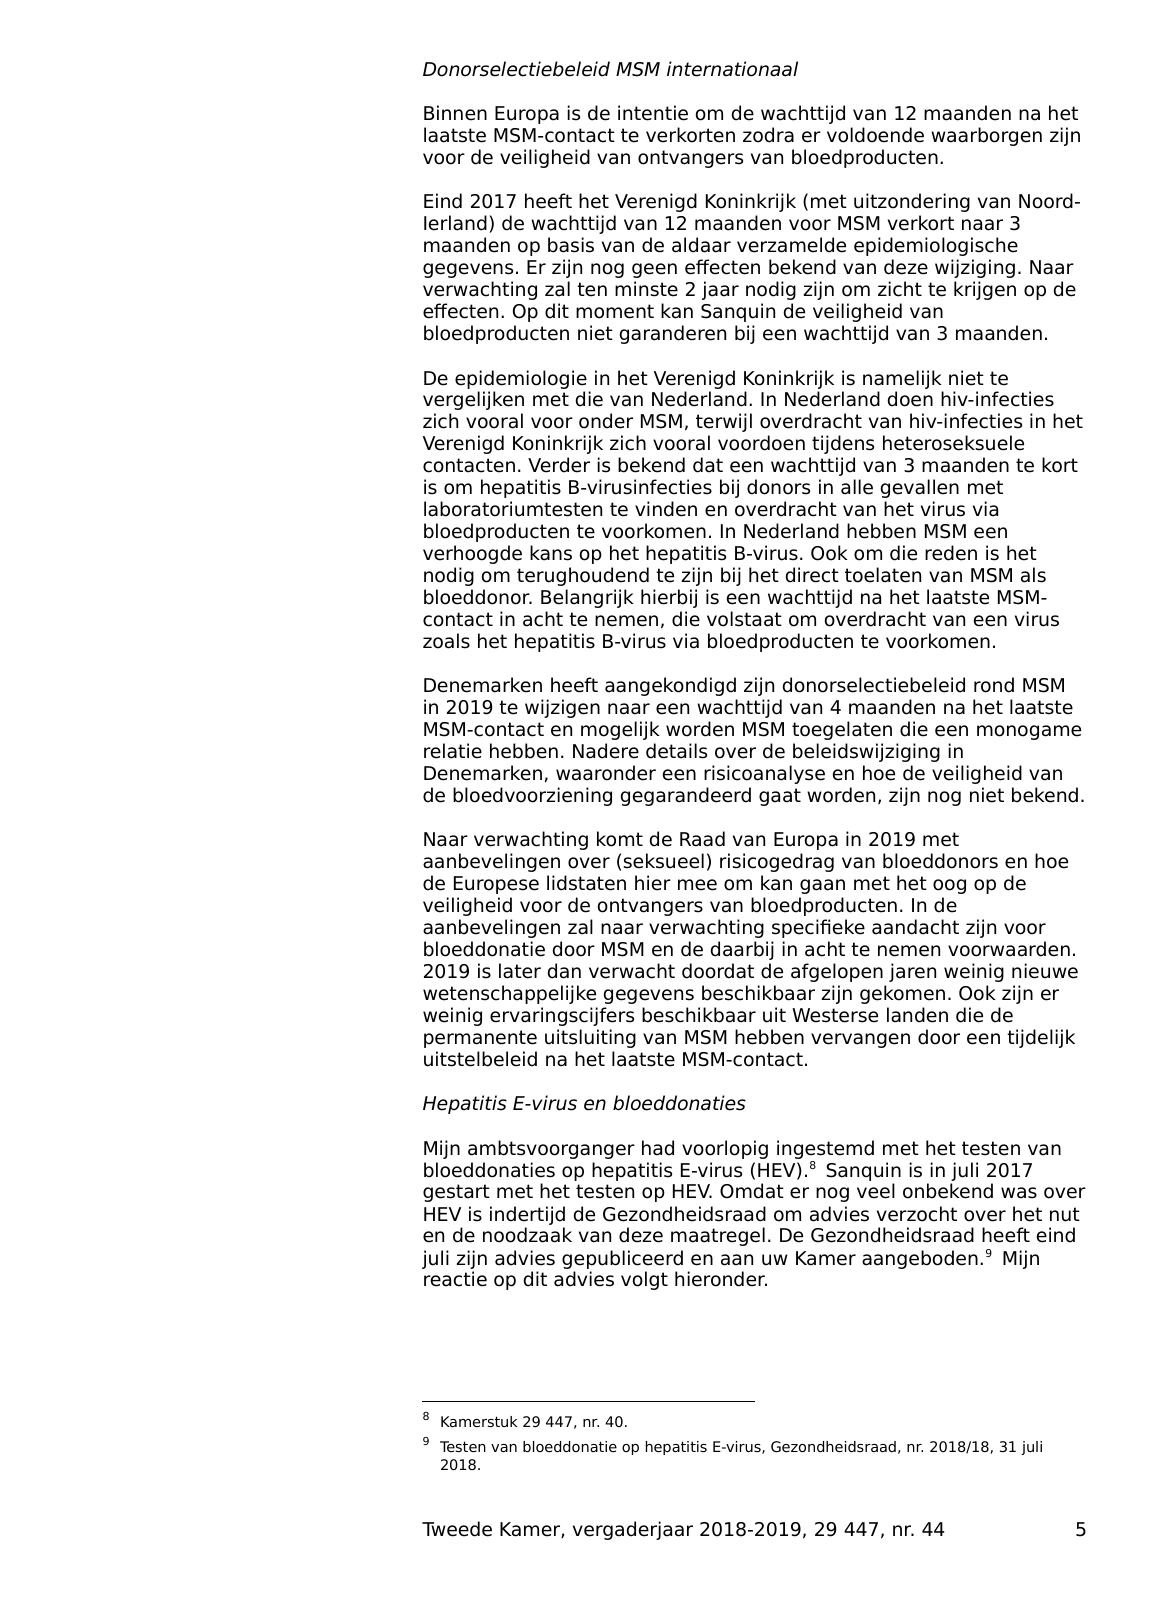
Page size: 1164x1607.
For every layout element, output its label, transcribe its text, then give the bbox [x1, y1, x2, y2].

subtitle Donorselectiebeleid MSM internationaal [422, 59, 1087, 81]
text Testen van bloeddonatie op hepatitis E-virus, Gezondheidsraad, nr. 2018/18, 31 juli 2018. [422, 1435, 1087, 1474]
text De epidemiologie in het Verenigd Koninkrijk is namelijk niet te vergelijken met die van Nederland. In Nederland doen hiv-infecties zich vooral voor onder MSM, terwijl overdracht van hiv-infecties in het Verenigd Koninkrijk zich vooral voordoen tijdens heteroseksuele contacten. Verder is bekend dat een wachttijd van 3 maanden te kort is om hepatitis B-virusinfecties bij donors in alle gevallen met laboratoriumtesten te vinden en overdracht van het virus via bloedproducten te voorkomen. In Nederland hebben MSM een verhoogde kans op het hepatitis B-virus. Ook om die reden is het nodig om terughoudend te zijn bij het direct toelaten van MSM als bloeddonor. Belangrijk hierbij is een wachttijd na het laatste MSM-contact in acht te nemen, die volstaat om overdracht van een virus zoals het hepatitis B-virus via bloedproducten te voorkomen. [422, 367, 1087, 653]
subtitle Hepatitis E-virus en bloeddonaties [422, 1093, 1087, 1115]
text Kamerstuk 29 447, nr. 40. [422, 1410, 1087, 1432]
text Mijn ambtsvoorganger had voorlopig ingestemd met het testen van bloeddonaties op hepatitis E-virus (HEV). Sanquin is in juli 2017 gestart met het testen op HEV. Omdat er nog veel onbekend was over HEV is indertijd de Gezondheidsraad om advies verzocht over het nut en de noodzaak van deze maatregel. De Gezondheidsraad heeft eind juli zijn advies gepubliceerd en aan uw Kamer aangeboden. Mijn reactie op dit advies volgt hieronder. [422, 1137, 1087, 1291]
text Binnen Europa is de intentie om de wachttijd van 12 maanden na het laatste MSM-contact te verkorten zodra er voldoende waarborgen zijn voor de veiligheid van ontvangers van bloedproducten. [422, 103, 1087, 169]
text Eind 2017 heeft het Verenigd Koninkrijk (met uitzondering van Noord-Ierland) de wachttijd van 12 maanden voor MSM verkort naar 3 maanden op basis van de aldaar verzamelde epidemiologische gegevens. Er zijn nog geen effecten bekend van deze wijziging. Naar verwachting zal ten minste 2 jaar nodig zijn om zicht te krijgen op de effecten. Op dit moment kan Sanquin de veiligheid van bloedproducten niet garanderen bij een wachttijd van 3 maanden. [422, 191, 1087, 345]
text Naar verwachting komt de Raad van Europa in 2019 met aanbevelingen over (seksueel) risicogedrag van bloeddonors en hoe de Europese lidstaten hier mee om kan gaan met het oog op de veiligheid voor de ontvangers van bloedproducten. In de aanbevelingen zal naar verwachting specifieke aandacht zijn voor bloeddonatie door MSM en de daarbij in acht te nemen voorwaarden. 2019 is later dan verwacht doordat de afgelopen jaren weinig nieuwe wetenschappelijke gegevens beschikbaar zijn gekomen. Ook zijn er weinig ervaringscijfers beschikbaar uit Westerse landen die de permanente uitsluiting van MSM hebben vervangen door een tijdelijk uitstelbeleid na het laatste MSM-contact. [422, 829, 1087, 1071]
text Denemarken heeft aangekondigd zijn donorselectiebeleid rond MSM in 2019 te wijzigen naar een wachttijd van 4 maanden na het laatste MSM-contact en mogelijk worden MSM toegelaten die een monogame relatie hebben. Nadere details over de beleidswijziging in Denemarken, waaronder een risicoanalyse en hoe de veiligheid van de bloedvoorziening gegarandeerd gaat worden, zijn nog niet bekend. [422, 675, 1087, 807]
